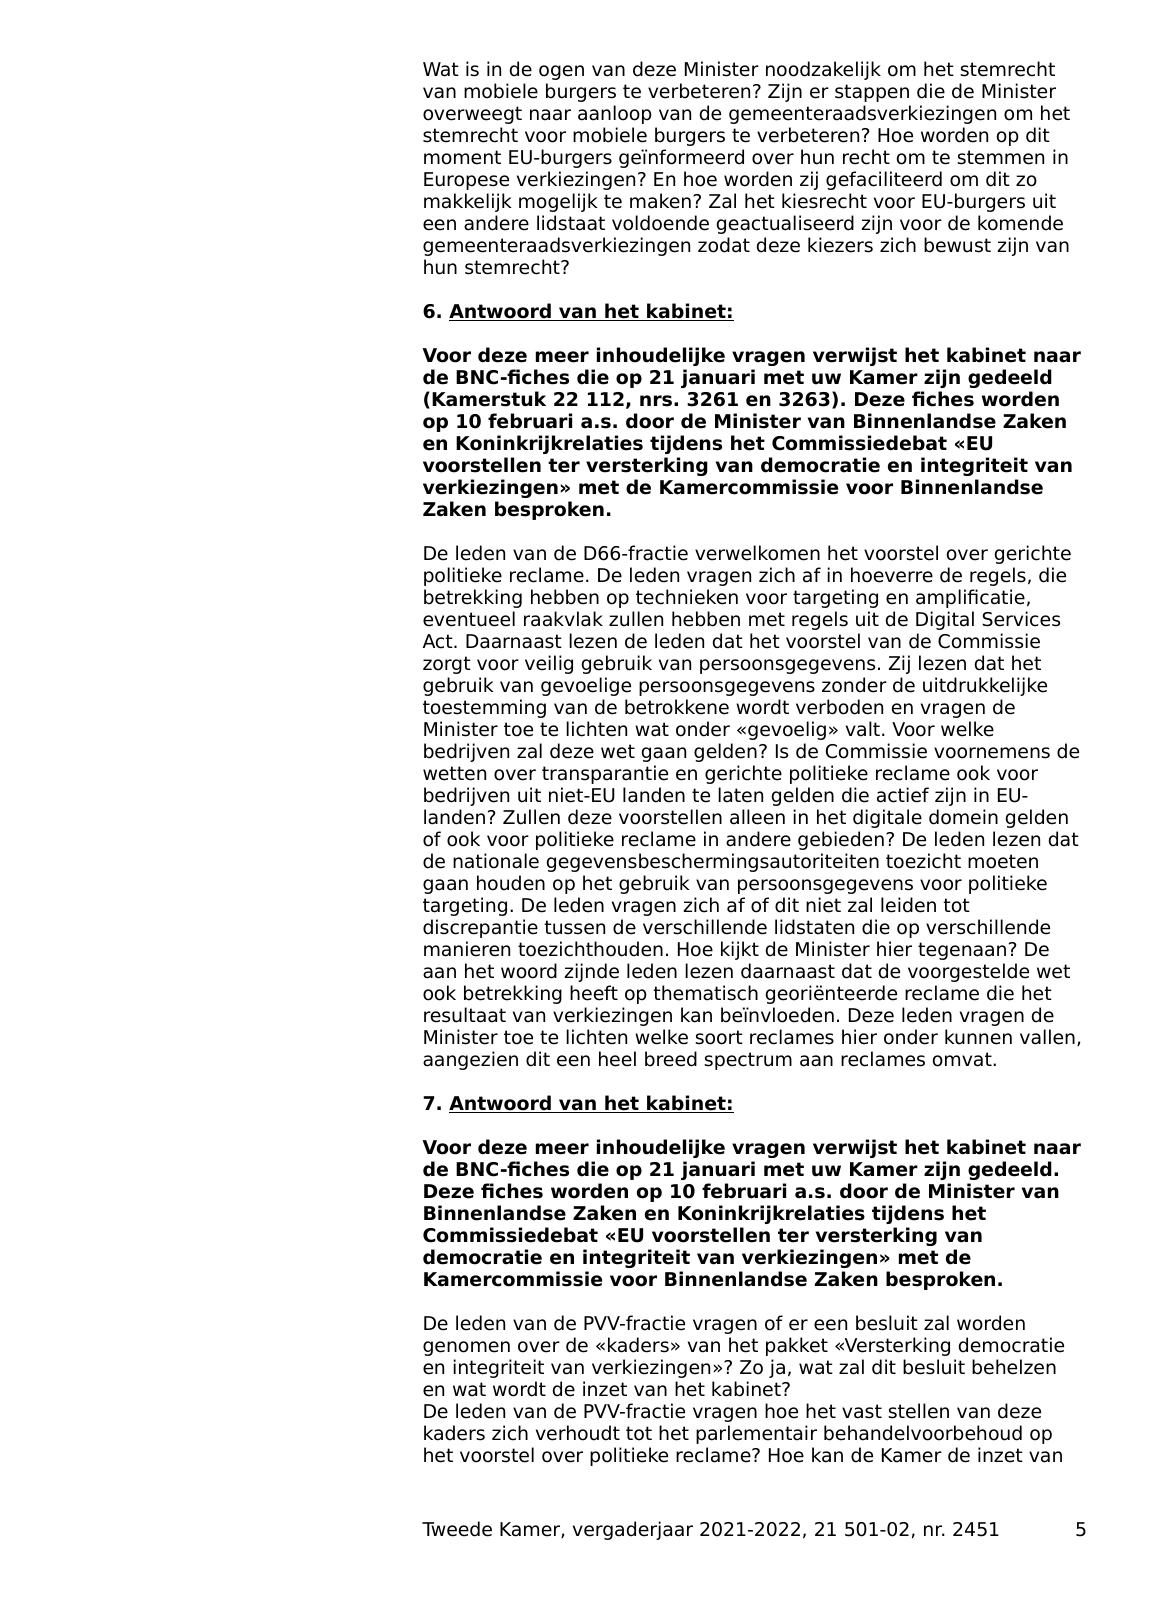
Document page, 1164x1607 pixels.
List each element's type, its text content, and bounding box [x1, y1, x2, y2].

subtitle 6. Antwoord van het kabinet: [422, 301, 1087, 323]
subtitle 7. Antwoord van het kabinet: [422, 1093, 1087, 1115]
text De leden van de PVV-fractie vragen of er een besluit zal worden genomen over de «kaders» van het pakket «Versterking democratie en integriteit van verkiezingen»? Zo ja, wat zal dit besluit behelzen en wat wordt de inzet van het kabinet? [422, 1313, 1087, 1401]
text De leden van de PVV-fractie vragen hoe het vast stellen van deze kaders zich verhoudt tot het parlementair behandelvoorbehoud op het voorstel over politieke reclame? Hoe kan de Kamer de inzet van [422, 1401, 1087, 1467]
text De leden van de D66-fractie verwelkomen het voorstel over gerichte politieke reclame. De leden vragen zich af in hoeverre de regels, die betrekking hebben op technieken voor targeting en amplificatie, eventueel raakvlak zullen hebben met regels uit de Digital Services Act. Daarnaast lezen de leden dat het voorstel van de Commissie zorgt voor veilig gebruik van persoonsgegevens. Zij lezen dat het gebruik van gevoelige persoonsgegevens zonder de uitdrukkelijke toestemming van de betrokkene wordt verboden en vragen de Minister toe te lichten wat onder «gevoelig» valt. Voor welke bedrijven zal deze wet gaan gelden? Is de Commissie voornemens de wetten over transparantie en gerichte politieke reclame ook voor bedrijven uit niet-EU landen te laten gelden die actief zijn in EU-landen? Zullen deze voorstellen alleen in het digitale domein gelden of ook voor politieke reclame in andere gebieden? De leden lezen dat de nationale gegevensbeschermingsautoriteiten toezicht moeten gaan houden op het gebruik van persoonsgegevens voor politieke targeting. De leden vragen zich af of dit niet zal leiden tot discrepantie tussen de verschillende lidstaten die op verschillende manieren toezichthouden. Hoe kijkt de Minister hier tegenaan? De aan het woord zijnde leden lezen daarnaast dat de voorgestelde wet ook betrekking heeft op thematisch georiënteerde reclame die het resultaat van verkiezingen kan beïnvloeden. Deze leden vragen de Minister toe te lichten welke soort reclames hier onder kunnen vallen, aangezien dit een heel breed spectrum aan reclames omvat. [422, 543, 1087, 1071]
text Wat is in de ogen van deze Minister noodzakelijk om het stemrecht van mobiele burgers te verbeteren? Zijn er stappen die de Minister overweegt naar aanloop van de gemeenteraadsverkiezingen om het stemrecht voor mobiele burgers te verbeteren? Hoe worden op dit moment EU-burgers geïnformeerd over hun recht om te stemmen in Europese verkiezingen? En hoe worden zij gefaciliteerd om dit zo makkelijk mogelijk te maken? Zal het kiesrecht voor EU-burgers uit een andere lidstaat voldoende geactualiseerd zijn voor de komende gemeenteraadsverkiezingen zodat deze kiezers zich bewust zijn van hun stemrecht? [422, 59, 1087, 279]
text Voor deze meer inhoudelijke vragen verwijst het kabinet naar de BNC-fiches die op 21 januari met uw Kamer zijn gedeeld (Kamerstuk 22 112, nrs. 3261 en 3263). Deze fiches worden op 10 februari a.s. door de Minister van Binnenlandse Zaken en Koninkrijkrelaties tijdens het Commissiedebat «EU voorstellen ter versterking van democratie en integriteit van verkiezingen» met de Kamercommissie voor Binnenlandse Zaken besproken. [422, 345, 1087, 521]
text Voor deze meer inhoudelijke vragen verwijst het kabinet naar de BNC-fiches die op 21 januari met uw Kamer zijn gedeeld. Deze fiches worden op 10 februari a.s. door de Minister van Binnenlandse Zaken en Koninkrijkrelaties tijdens het Commissiedebat «EU voorstellen ter versterking van democratie en integriteit van verkiezingen» met de Kamercommissie voor Binnenlandse Zaken besproken. [422, 1137, 1087, 1291]
